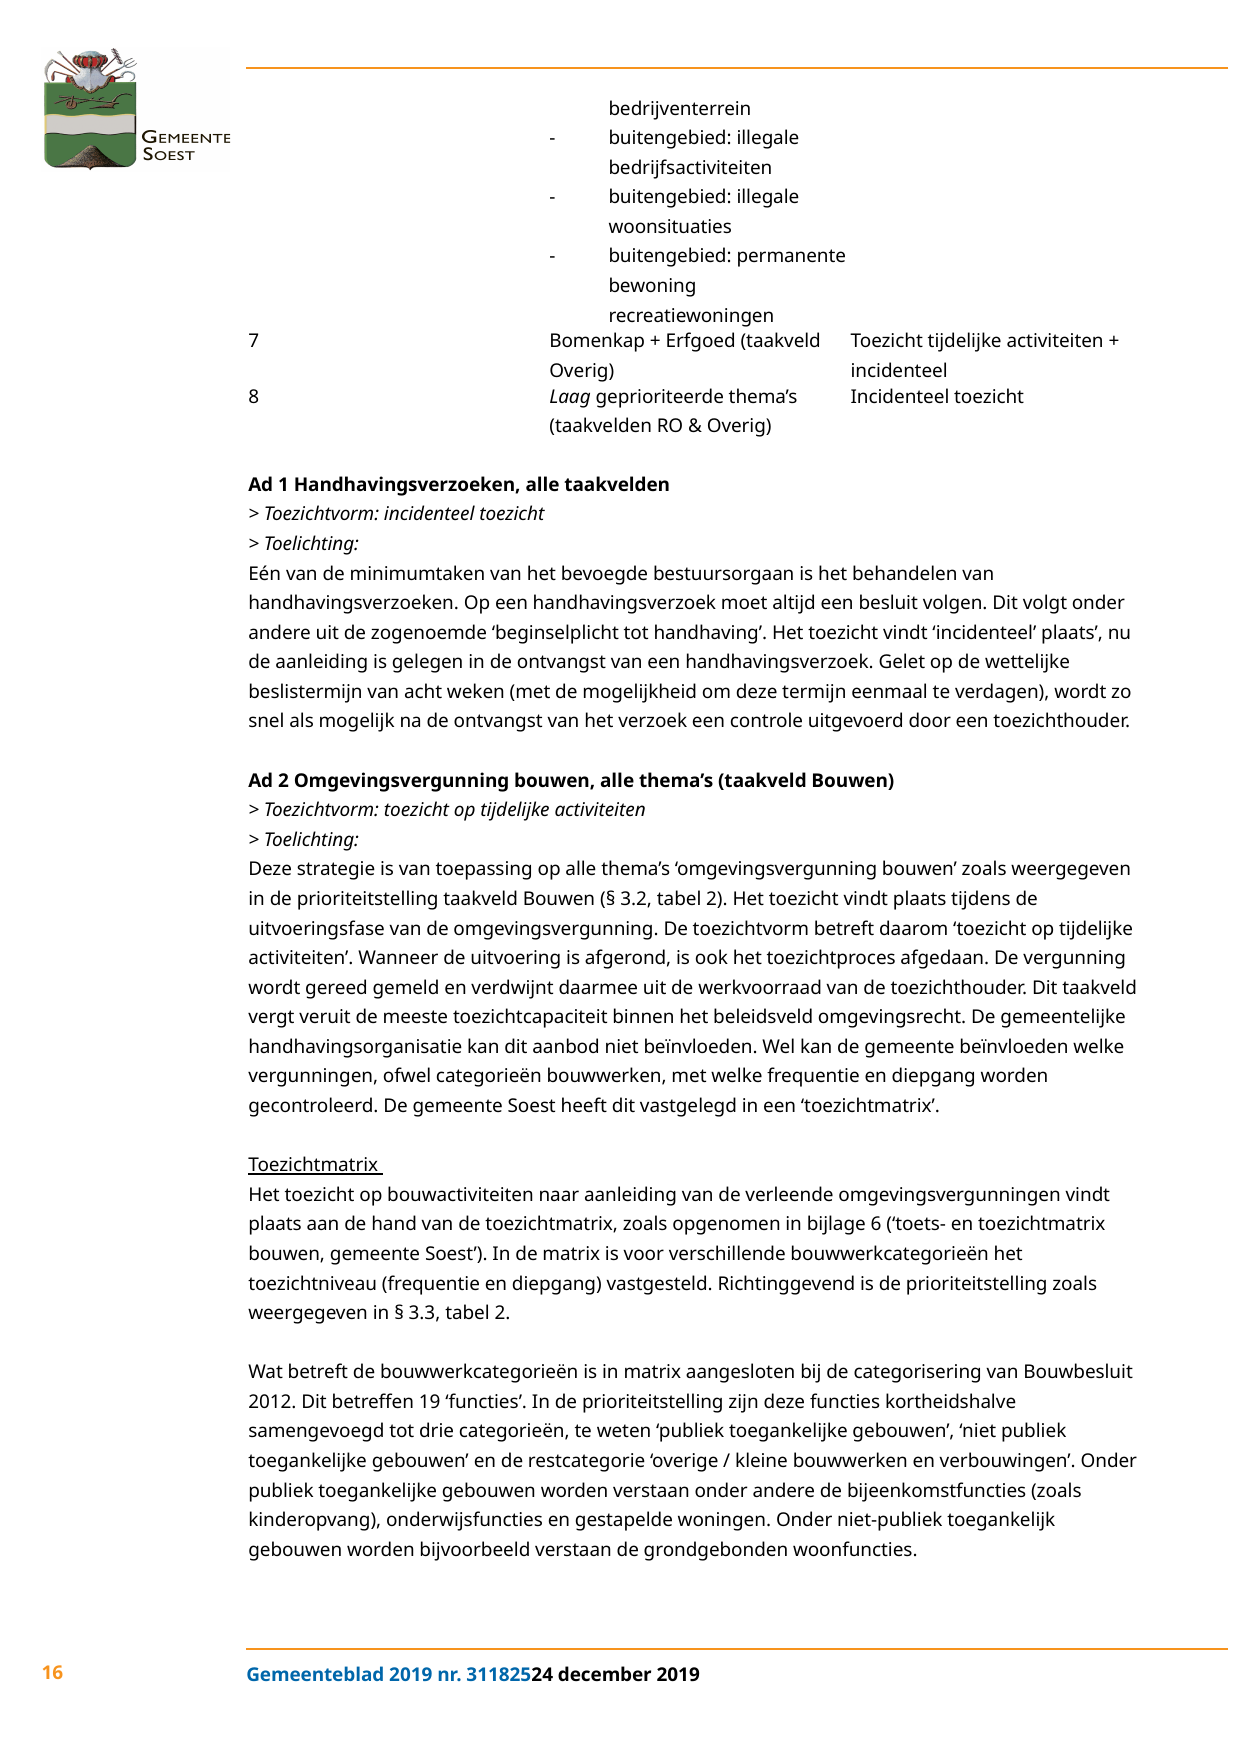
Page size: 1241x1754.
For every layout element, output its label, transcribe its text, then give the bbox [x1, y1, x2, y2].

text Wat betreft de bouwwerkcategorieën is in matrix aangesloten bij de categorisering van Bouwbesluit 2012. Dit betreffen 19 ‘functies’. In de prioriteitstelling zijn deze functies kortheidshalve samengevoegd tot drie categorieën, te weten ‘publiek toegankelijke gebouwen’, ‘niet publiek toegankelijke gebouwen’ en de restcategorie ‘overige / kleine bouwwerken en verbouwingen’. Onder publiek toegankelijke gebouwen worden verstaan onder andere de bijeenkomstfuncties (zoals kinderopvang), onderwijsfuncties en gestapelde woningen. Onder niet-publiek toegankelijk gebouwen worden bijvoorbeeld verstaan de grondgebonden woonfuncties. [248, 1358, 1152, 1562]
table_cell 7 [248, 328, 549, 383]
picture [41, 47, 231, 172]
table_cell [850, 95, 1152, 328]
text > Toelichting: [248, 530, 1152, 556]
text > Toelichting: [248, 826, 1152, 852]
text Het toezicht op bouwactiviteiten naar aanleiding van de verleende omgevingsvergunningen vindt plaats aan de hand van de toezichtmatrix, zoals opgenomen in bijlage 6 (‘toets- en toezichtmatrix bouwen, gemeente Soest’). In de matrix is voor verschillende bouwwerkcategorieën het toezichtniveau (frequentie en diepgang) vastgesteld. Richtinggevend is de prioriteitstelling zoals weergegeven in § 3.3, tabel 2. [248, 1181, 1152, 1325]
table_cell Bomenkap + Erfgoed (taakveld Overig) [549, 328, 850, 383]
text Toezichtmatrix [248, 1151, 1152, 1177]
table_cell Laag geprioriteerde thema’s (taakvelden RO & Overig) [549, 383, 850, 438]
text > Toezichtvorm: incidenteel toezicht [248, 501, 1152, 526]
table_cell 8 [248, 383, 549, 438]
text Eén van de minimumtaken van het bevoegde bestuursorgaan is het behandelen van handhavingsverzoeken. Op een handhavingsverzoek moet altijd een besluit volgen. Dit volgt onder andere uit de zogenoemde ‘beginselplicht tot handhaving’. Het toezicht vindt ‘incidenteel’ plaats’, nu de aanleiding is gelegen in de ontvangst van een handhavingsverzoek. Gelet op de wettelijke beslistermijn van acht weken (met de mogelijkheid om deze termijn eenmaal te verdagen), wordt zo snel als mogelijk na de ontvangst van het verzoek een controle uitgevoerd door een toezichthouder. [248, 560, 1152, 733]
text Ad 2 Omgevingsvergunning bouwen, alle thema’s (taakveld Bouwen) [248, 767, 1152, 793]
table_cell Toezicht tijdelijke activiteiten + incidenteel [850, 328, 1152, 383]
text Deze strategie is van toepassing op alle thema’s ‘omgevingsvergunning bouwen’ zoals weergegeven in de prioriteitstelling taakveld Bouwen (§ 3.2, tabel 2). Het toezicht vindt plaats tijdens de uitvoeringsfase van de omgevingsvergunning. De toezichtvorm betreft daarom ‘toezicht op tijdelijke activiteiten’. Wanneer de uitvoering is afgerond, is ook het toezichtproces afgedaan. De vergunning wordt gereed gemeld en verdwijnt daarmee uit de werkvoorraad van de toezichthouder. Dit taakveld vergt veruit de meeste toezichtcapaciteit binnen het beleidsveld omgevingsrecht. De gemeentelijke handhavingsorganisatie kan dit aanbod niet beïnvloeden. Wel kan de gemeente beïnvloeden welke vergunningen, ofwel categorieën bouwwerken, met welke frequentie en diepgang worden gecontroleerd. De gemeente Soest heeft dit vastgelegd in een ‘toezichtmatrix’. [248, 856, 1152, 1118]
text > Toezichtvorm: toezicht op tijdelijke activiteiten [248, 796, 1152, 822]
table_cell [248, 95, 549, 328]
table_cell bedrijventerrein buitengebied: illegale bedrijfsactiviteiten buitengebied: illegale woonsituaties buitengebied: permanente bewoning recreatiewoningen [549, 95, 850, 328]
text Ad 1 Handhavingsverzoeken, alle taakvelden [248, 471, 1152, 497]
table_cell Incidenteel toezicht [850, 383, 1152, 438]
